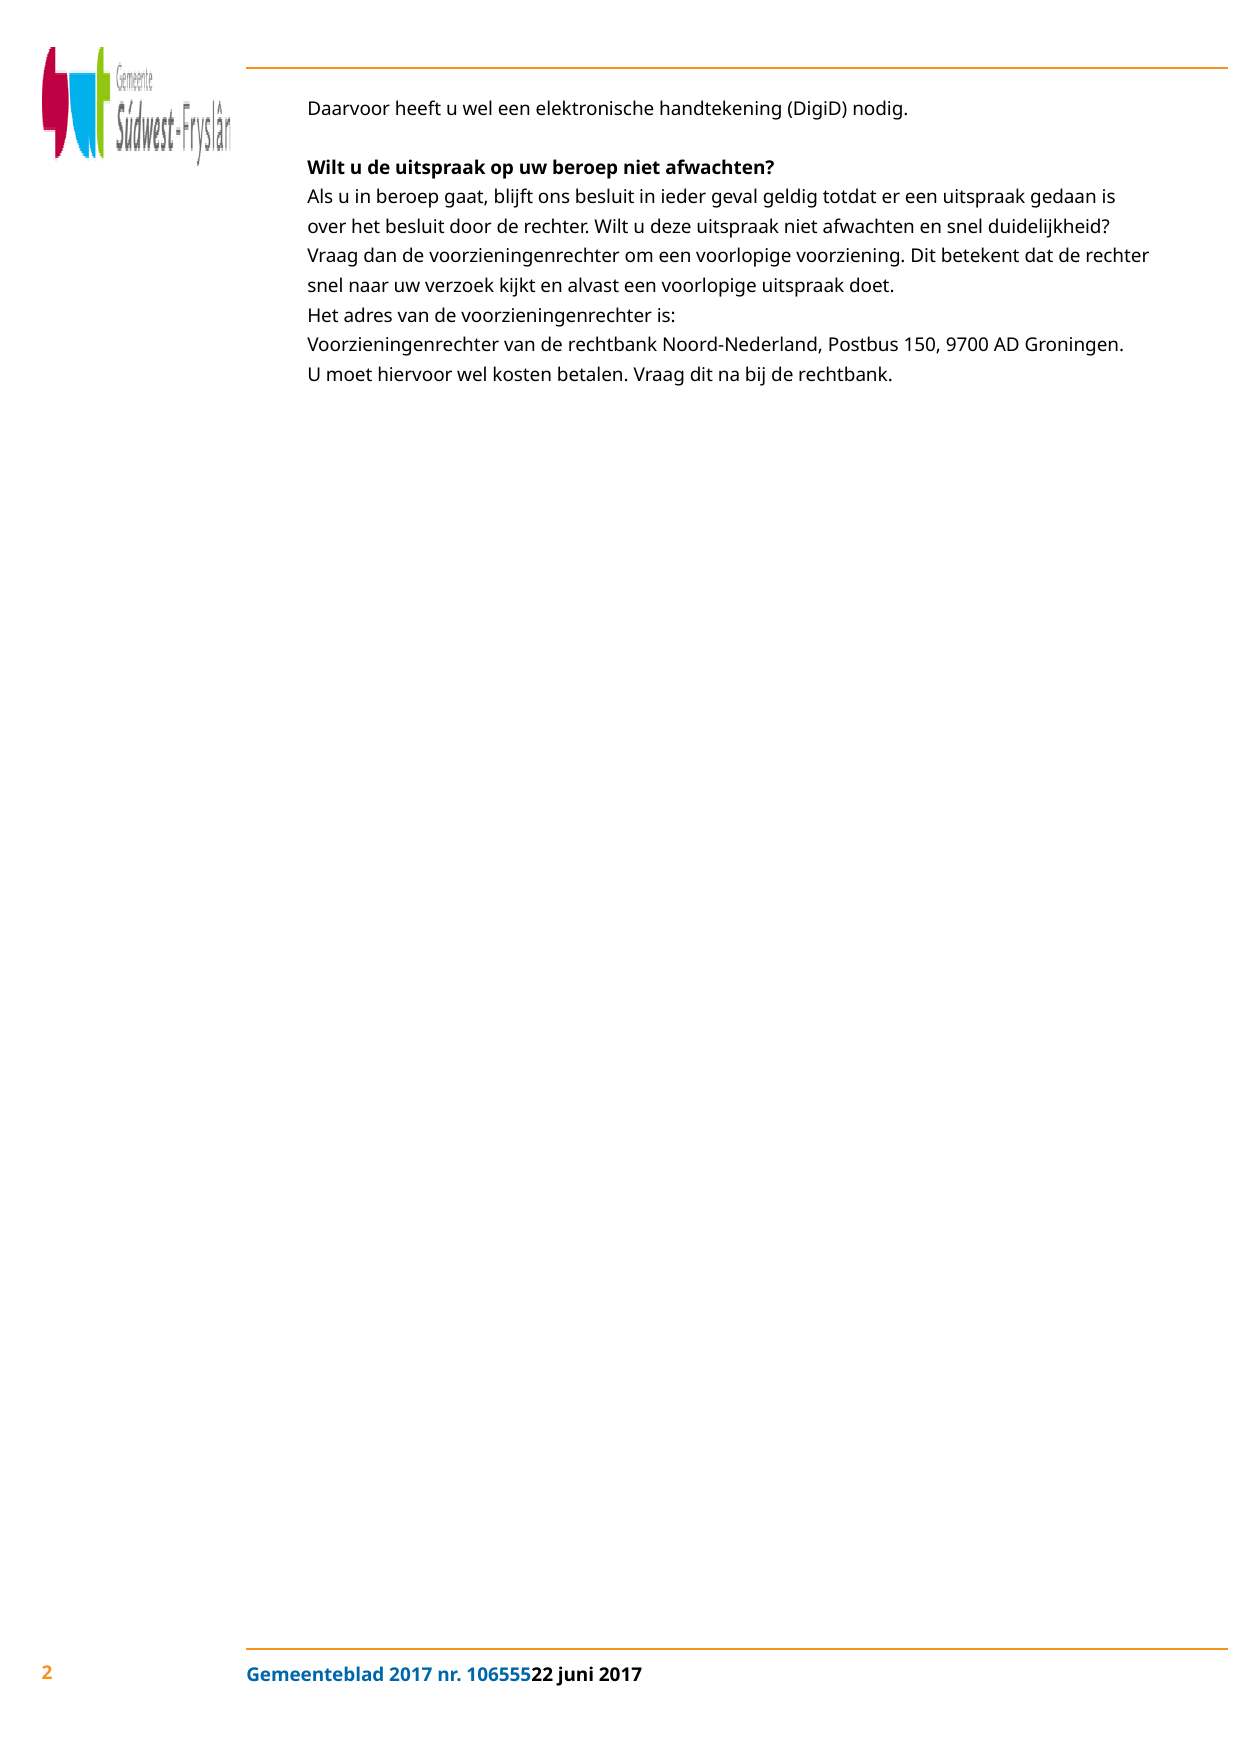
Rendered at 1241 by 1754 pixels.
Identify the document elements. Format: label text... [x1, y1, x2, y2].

list U moet hiervoor wel kosten betalen. Vraag dit na bij de rechtbank. [248, 361, 1152, 387]
list Het adres van de voorzieningenrechter is: [248, 302, 1152, 328]
list Voorzieningenrechter van de rechtbank Noord-Nederland, Postbus 150, 9700 AD Groningen. [248, 331, 1152, 357]
picture [41, 47, 231, 172]
list Daarvoor heeft u wel een elektronische handtekening (DigiD) nodig. [248, 95, 1152, 121]
list Als u in beroep gaat, blijft ons besluit in ieder geval geldig totdat er een uitspraak gedaan is over het besluit door de rechter. Wilt u deze uitspraak niet afwachten en snel duidelijkheid? Vraag dan de voorzieningenrechter om een voorlopige voorziening. Dit betekent dat de rechter snel naar uw verzoek kijkt en alvast een voorlopige uitspraak doet. [248, 183, 1152, 298]
list Wilt u de uitspraak op uw beroep niet afwachten? [248, 154, 1152, 180]
